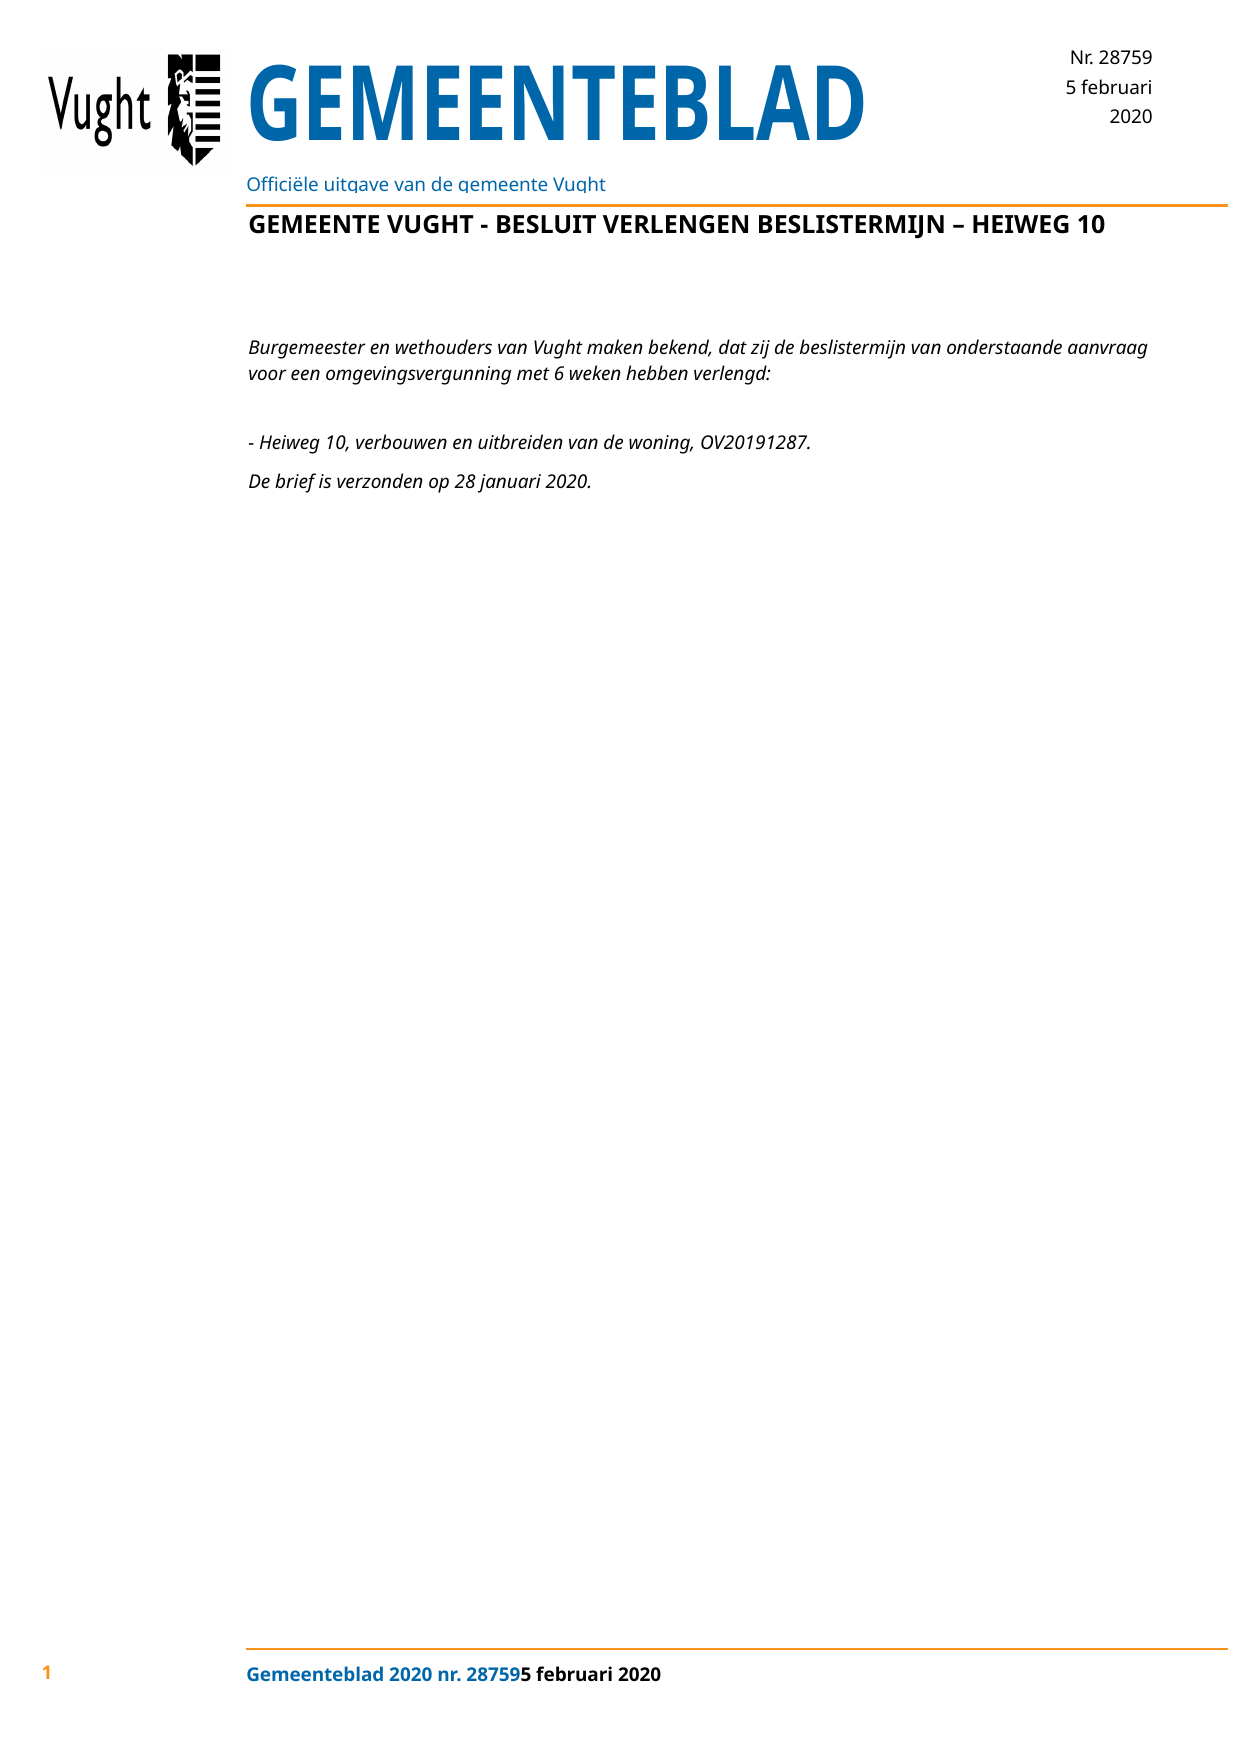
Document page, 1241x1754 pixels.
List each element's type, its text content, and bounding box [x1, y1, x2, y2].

text GEMEENTE VUGHT - BESLUIT VERLENGEN BESLISTERMIJN – HEIWEG 10 [248, 207, 1152, 241]
picture [41, 47, 231, 172]
text - Heiweg 10, verbouwen en uitbreiden van de woning, OV20191287. [248, 429, 1152, 454]
text De brief is verzonden op 28 januari 2020. [248, 468, 1152, 494]
text Burgemeester en wethouders van Vught maken bekend, dat zij de beslistermijn van onderstaande aanvraag voor een omgevingsvergunning met 6 weken hebben verlengd: [248, 334, 1152, 386]
